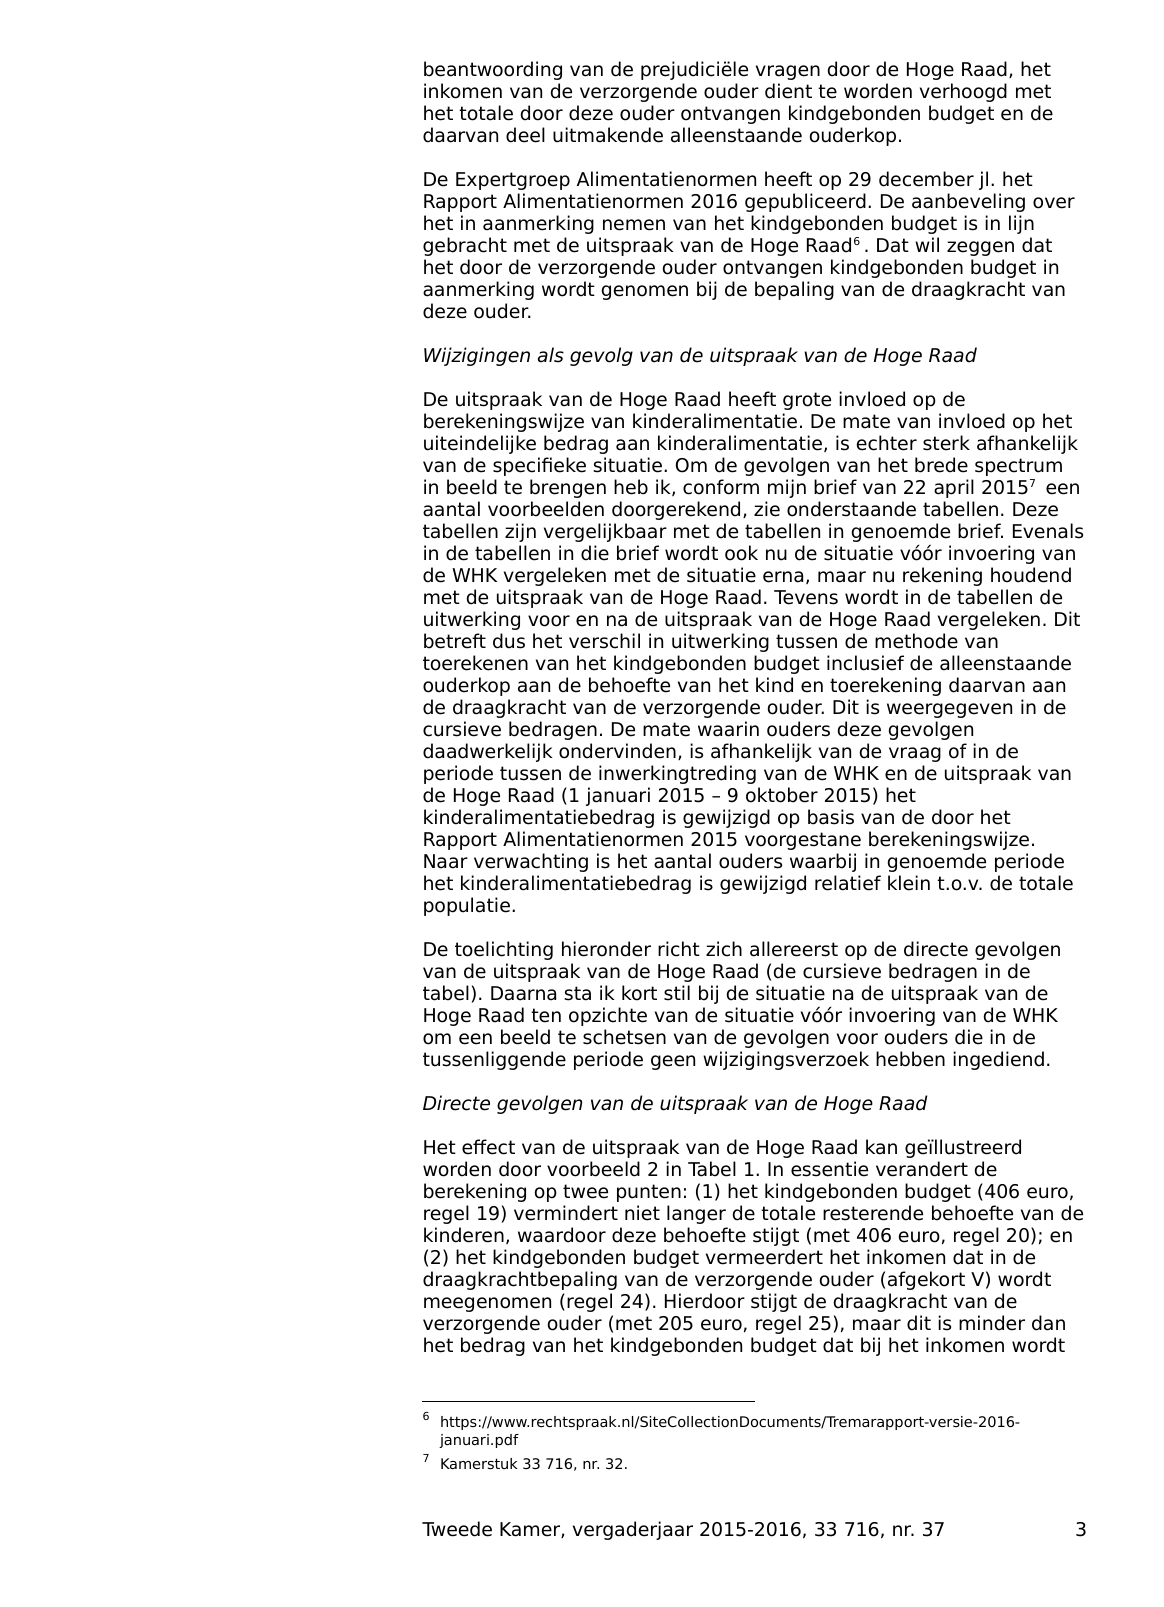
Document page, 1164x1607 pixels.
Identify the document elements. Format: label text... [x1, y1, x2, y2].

subtitle Directe gevolgen van de uitspraak van de Hoge Raad [422, 1093, 1087, 1115]
text De uitspraak van de Hoge Raad heeft grote invloed op de berekeningswijze van kinderalimentatie. De mate van invloed op het uiteindelijke bedrag aan kinderalimentatie, is echter sterk afhankelijk van de specifieke situatie. Om de gevolgen van het brede spectrum in beeld te brengen heb ik, conform mijn brief van 22 april 2015 een aantal voorbeelden doorgerekend, zie onderstaande tabellen. Deze tabellen zijn vergelijkbaar met de tabellen in genoemde brief. Evenals in de tabellen in die brief wordt ook nu de situatie vóór invoering van de WHK vergeleken met de situatie erna, maar nu rekening houdend met de uitspraak van de Hoge Raad. Tevens wordt in de tabellen de uitwerking voor en na de uitspraak van de Hoge Raad vergeleken. Dit betreft dus het verschil in uitwerking tussen de methode van toerekenen van het kindgebonden budget inclusief de alleenstaande ouderkop aan de behoefte van het kind en toerekening daarvan aan de draagkracht van de verzorgende ouder. Dit is weergegeven in de cursieve bedragen. De mate waarin ouders deze gevolgen daadwerkelijk ondervinden, is afhankelijk van de vraag of in de periode tussen de inwerkingtreding van de WHK en de uitspraak van de Hoge Raad (1 januari 2015 – 9 oktober 2015) het kinderalimentatiebedrag is gewijzigd op basis van de door het Rapport Alimentatienormen 2015 voorgestane berekeningswijze. Naar verwachting is het aantal ouders waarbij in genoemde periode het kinderalimentatiebedrag is gewijzigd relatief klein t.o.v. de totale populatie. [422, 389, 1087, 917]
text https://www.rechtspraak.nl/SiteCollectionDocuments/Tremarapport-versie-2016-januari.pdf [422, 1410, 1087, 1449]
text De toelichting hieronder richt zich allereerst op de directe gevolgen van de uitspraak van de Hoge Raad (de cursieve bedragen in de tabel). Daarna sta ik kort stil bij de situatie na de uitspraak van de Hoge Raad ten opzichte van de situatie vóór invoering van de WHK om een beeld te schetsen van de gevolgen voor ouders die in de tussenliggende periode geen wijzigingsverzoek hebben ingediend. [422, 939, 1087, 1071]
subtitle Wijzigingen als gevolg van de uitspraak van de Hoge Raad [422, 345, 1087, 367]
text Kamerstuk 33 716, nr. 32. [422, 1452, 1087, 1474]
text Het effect van de uitspraak van de Hoge Raad kan geïllustreerd worden door voorbeeld 2 in Tabel 1. In essentie verandert de berekening op twee punten: (1) het kindgebonden budget (406 euro, regel 19) vermindert niet langer de totale resterende behoefte van de kinderen, waardoor deze behoefte stijgt (met 406 euro, regel 20); en (2) het kindgebonden budget vermeerdert het inkomen dat in de draagkrachtbepaling van de verzorgende ouder (afgekort V) wordt meegenomen (regel 24). Hierdoor stijgt de draagkracht van de verzorgende ouder (met 205 euro, regel 25), maar dit is minder dan het bedrag van het kindgebonden budget dat bij het inkomen wordt [422, 1137, 1087, 1357]
text De Expertgroep Alimentatienormen heeft op 29 december jl. het Rapport Alimentatienormen 2016 gepubliceerd. De aanbeveling over het in aanmerking nemen van het kindgebonden budget is in lijn gebracht met de uitspraak van de Hoge Raad. Dat wil zeggen dat het door de verzorgende ouder ontvangen kindgebonden budget in aanmerking wordt genomen bij de bepaling van de draagkracht van deze ouder. [422, 169, 1087, 323]
text beantwoording van de prejudiciële vragen door de Hoge Raad, het inkomen van de verzorgende ouder dient te worden verhoogd met het totale door deze ouder ontvangen kindgebonden budget en de daarvan deel uitmakende alleenstaande ouderkop. [422, 59, 1087, 147]
